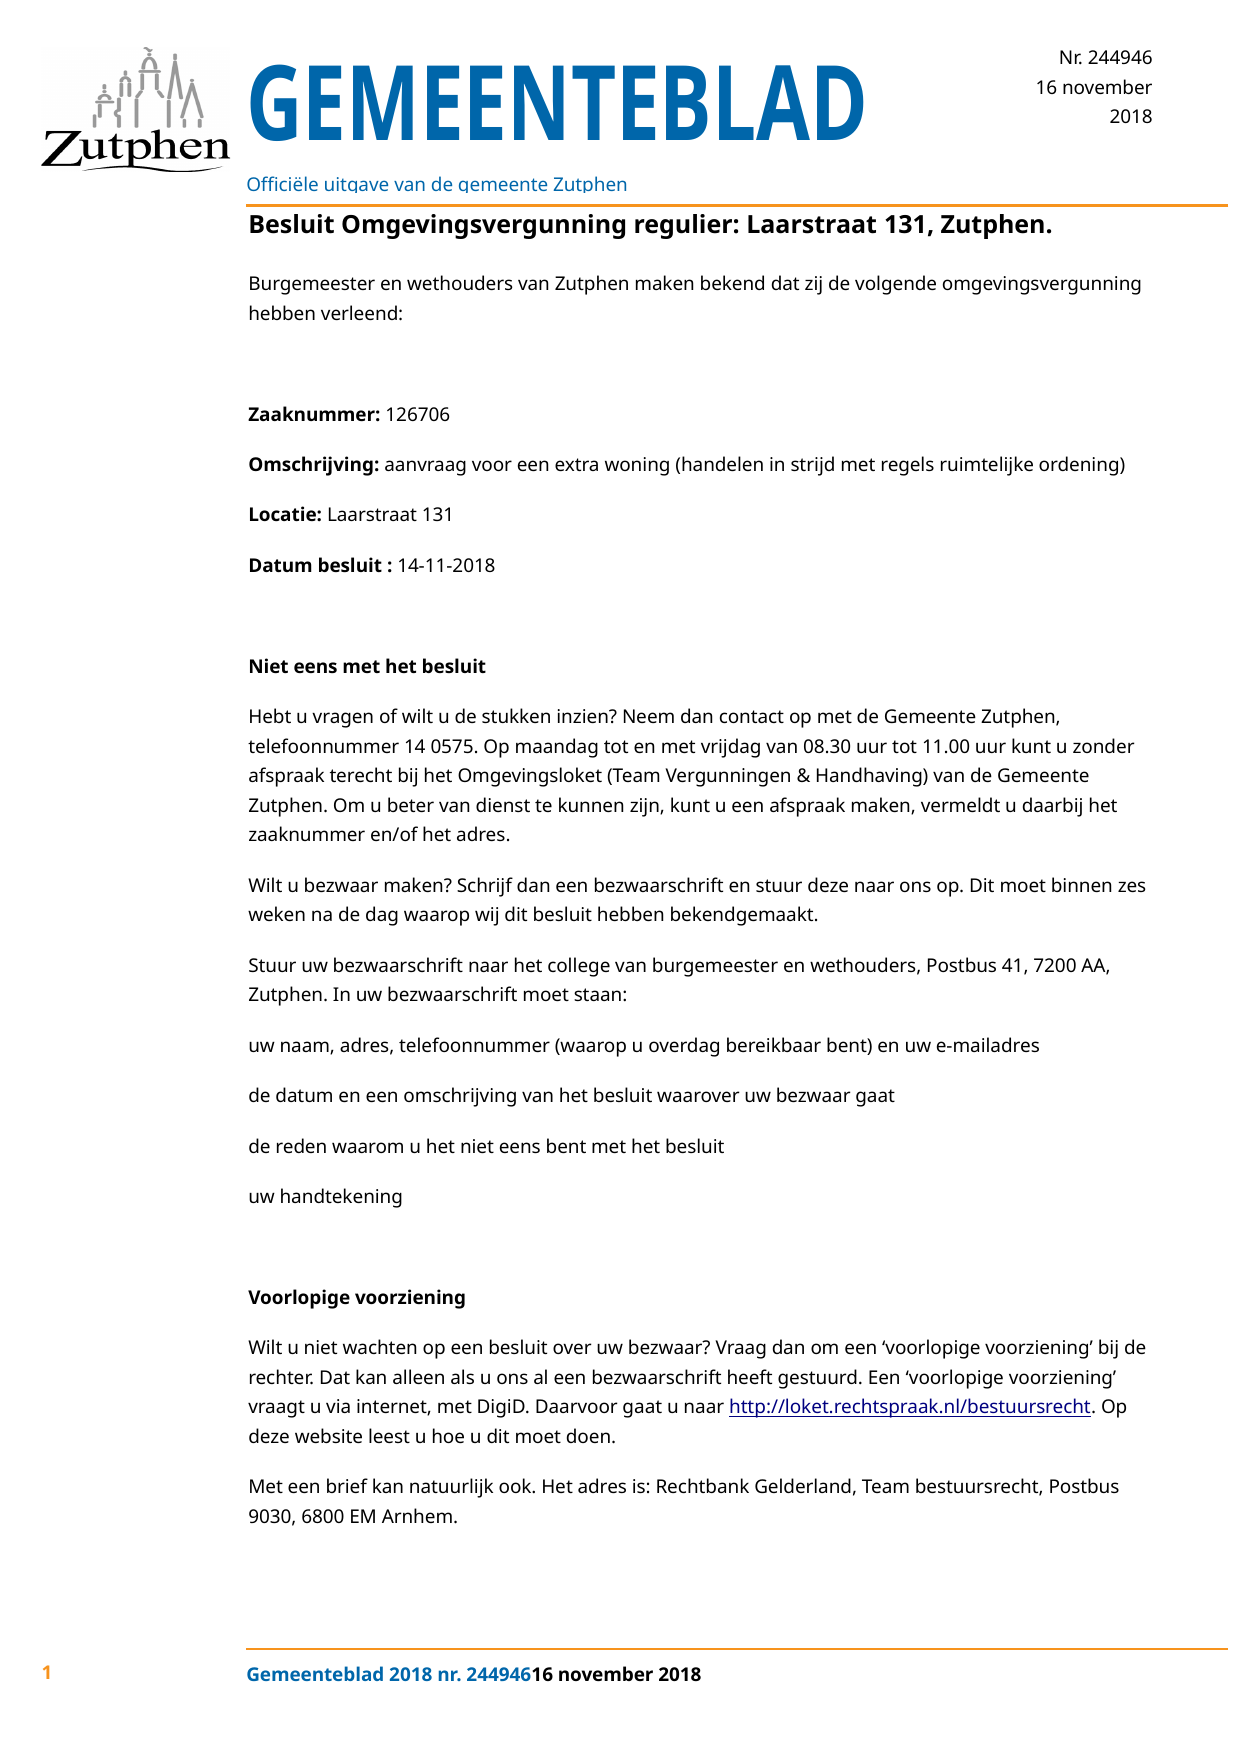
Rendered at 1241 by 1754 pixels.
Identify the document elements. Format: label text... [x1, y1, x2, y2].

text de datum en een omschrijving van het besluit waarover uw bezwaar gaat [248, 1082, 1152, 1108]
text Zaaknummer: 126706 [248, 401, 1152, 426]
text Burgemeester en wethouders van Zutphen maken bekend dat zij de volgende omgevingsvergunning hebben verleend: [248, 270, 1152, 326]
text Wilt u niet wachten op een besluit over uw bezwaar? Vraag dan om een ‘voorlopige voorziening’ bij de rechter. Dat kan alleen als u ons al een bezwaarschrift heeft gestuurd. Een ‘voorlopige voorziening’ vraagt u via internet, met DigiD. Daarvoor gaat u naar http://loket.rechtspraak.nl/bestuursrecht. Op deze website leest u hoe u dit moet doen. [248, 1334, 1152, 1449]
text Besluit Omgevingsvergunning regulier: Laarstraat 131, Zutphen. [248, 207, 1152, 241]
text Wilt u bezwaar maken? Schrijf dan een bezwaarschrift en stuur deze naar ons op. Dit moet binnen zes weken na de dag waarop wij dit besluit hebben bekendgemaakt. [248, 872, 1152, 927]
text Niet eens met het besluit [248, 653, 1152, 678]
text Voorlopige voorziening [248, 1284, 1152, 1310]
text Met een brief kan natuurlijk ook. Het adres is: Rechtbank Gelderland, Team bestuursrecht, Postbus 9030, 6800 EM Arnhem. [248, 1474, 1152, 1529]
text Omschrijving: aanvraag voor een extra woning (handelen in strijd met regels ruimtelijke ordening) [248, 451, 1152, 477]
text de reden waarom u het niet eens bent met het besluit [248, 1133, 1152, 1158]
text Hebt u vragen of wilt u de stukken inzien? Neem dan contact op met de Gemeente Zutphen, telefoonnummer 14 0575. Op maandag tot en met vrijdag van 08.30 uur tot 11.00 uur kunt u zonder afspraak terecht bij het Omgevingsloket (Team Vergunningen & Handhaving) van de Gemeente Zutphen. Om u beter van dienst te kunnen zijn, kunt u een afspraak maken, vermeldt u daarbij het zaaknummer en/of het adres. [248, 703, 1152, 847]
text uw naam, adres, telefoonnummer (waarop u overdag bereikbaar bent) en uw e-mailadres [248, 1032, 1152, 1058]
picture [41, 47, 231, 172]
text Locatie: Laarstraat 131 [248, 502, 1152, 527]
text Stuur uw bezwaarschrift naar het college van burgemeester en wethouders, Postbus 41, 7200 AA, Zutphen. In uw bezwaarschrift moet staan: [248, 952, 1152, 1007]
text Datum besluit : 14-11-2018 [248, 552, 1152, 578]
text uw handtekening [248, 1183, 1152, 1209]
